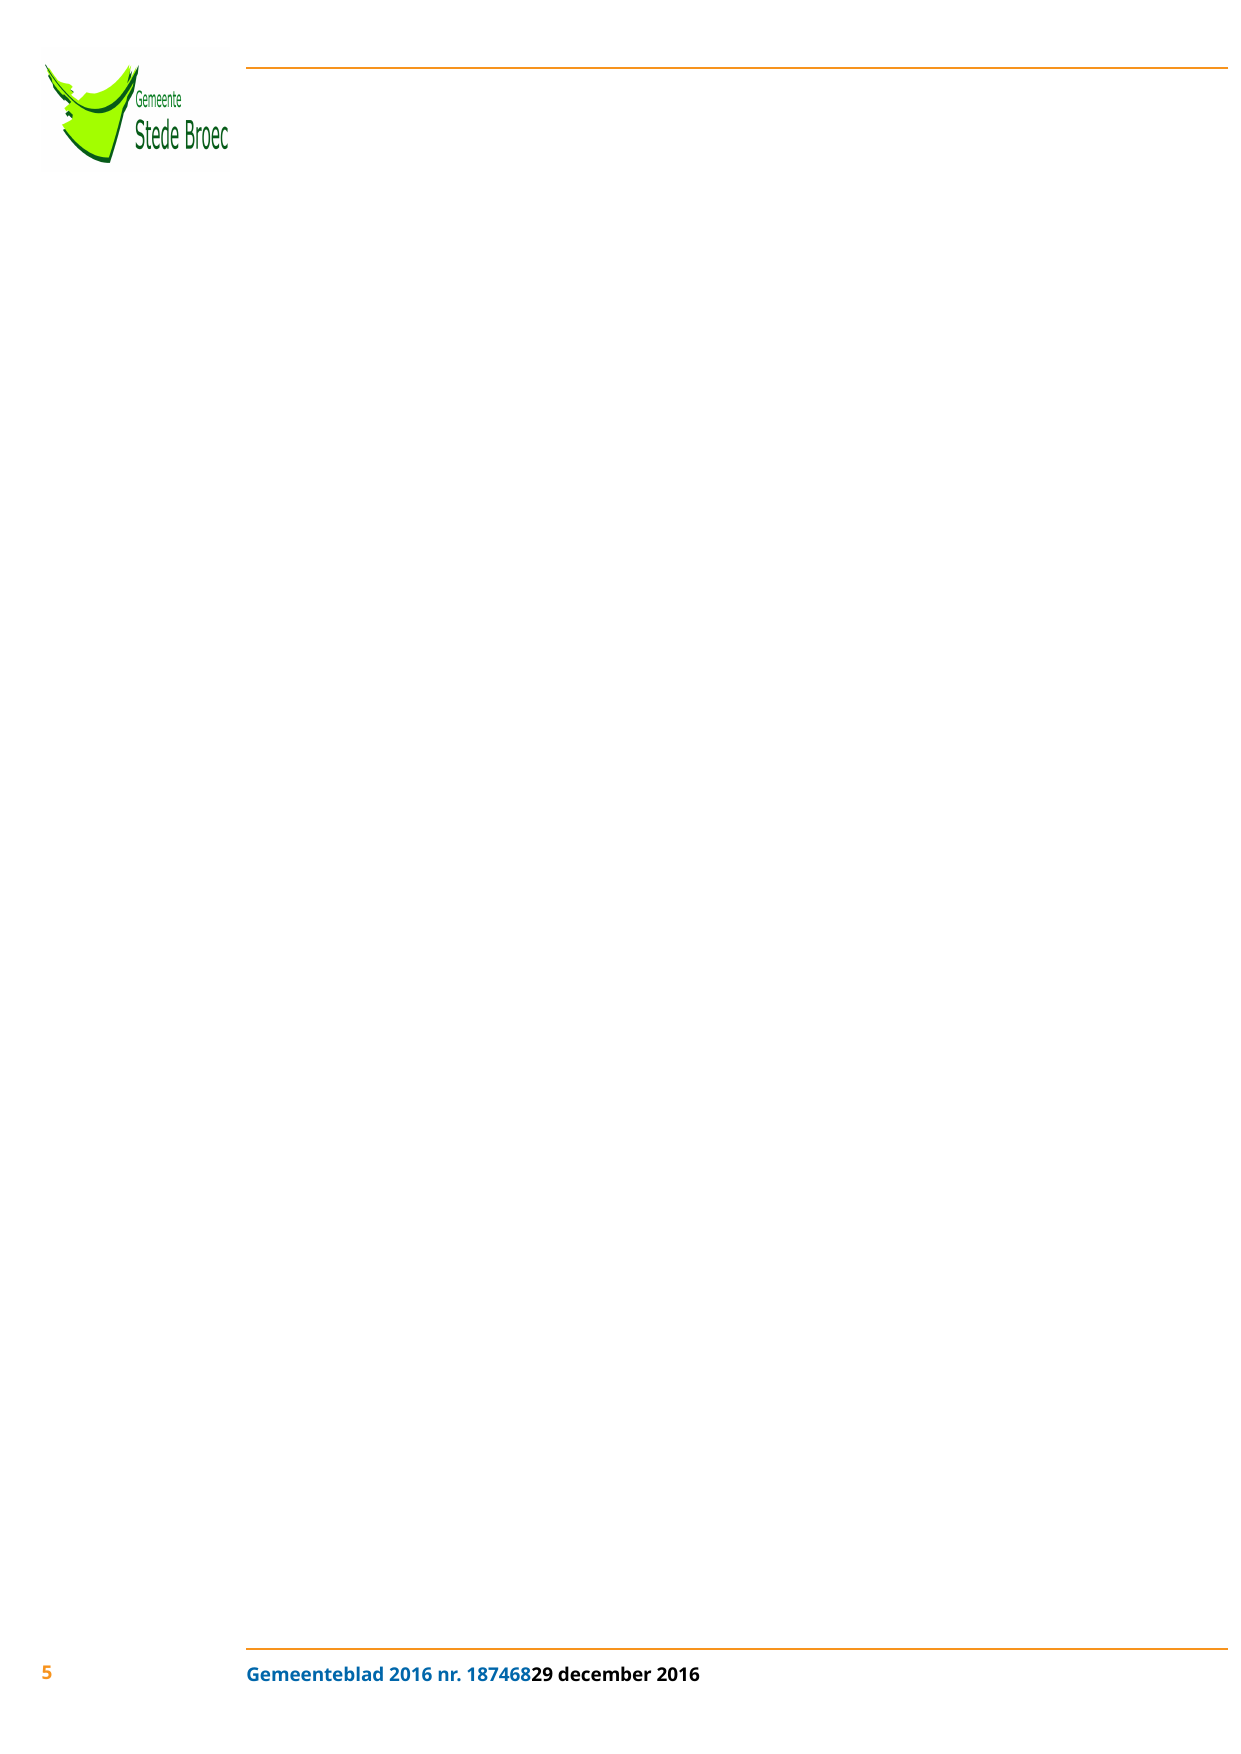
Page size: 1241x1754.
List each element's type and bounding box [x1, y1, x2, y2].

picture [41, 47, 231, 172]
